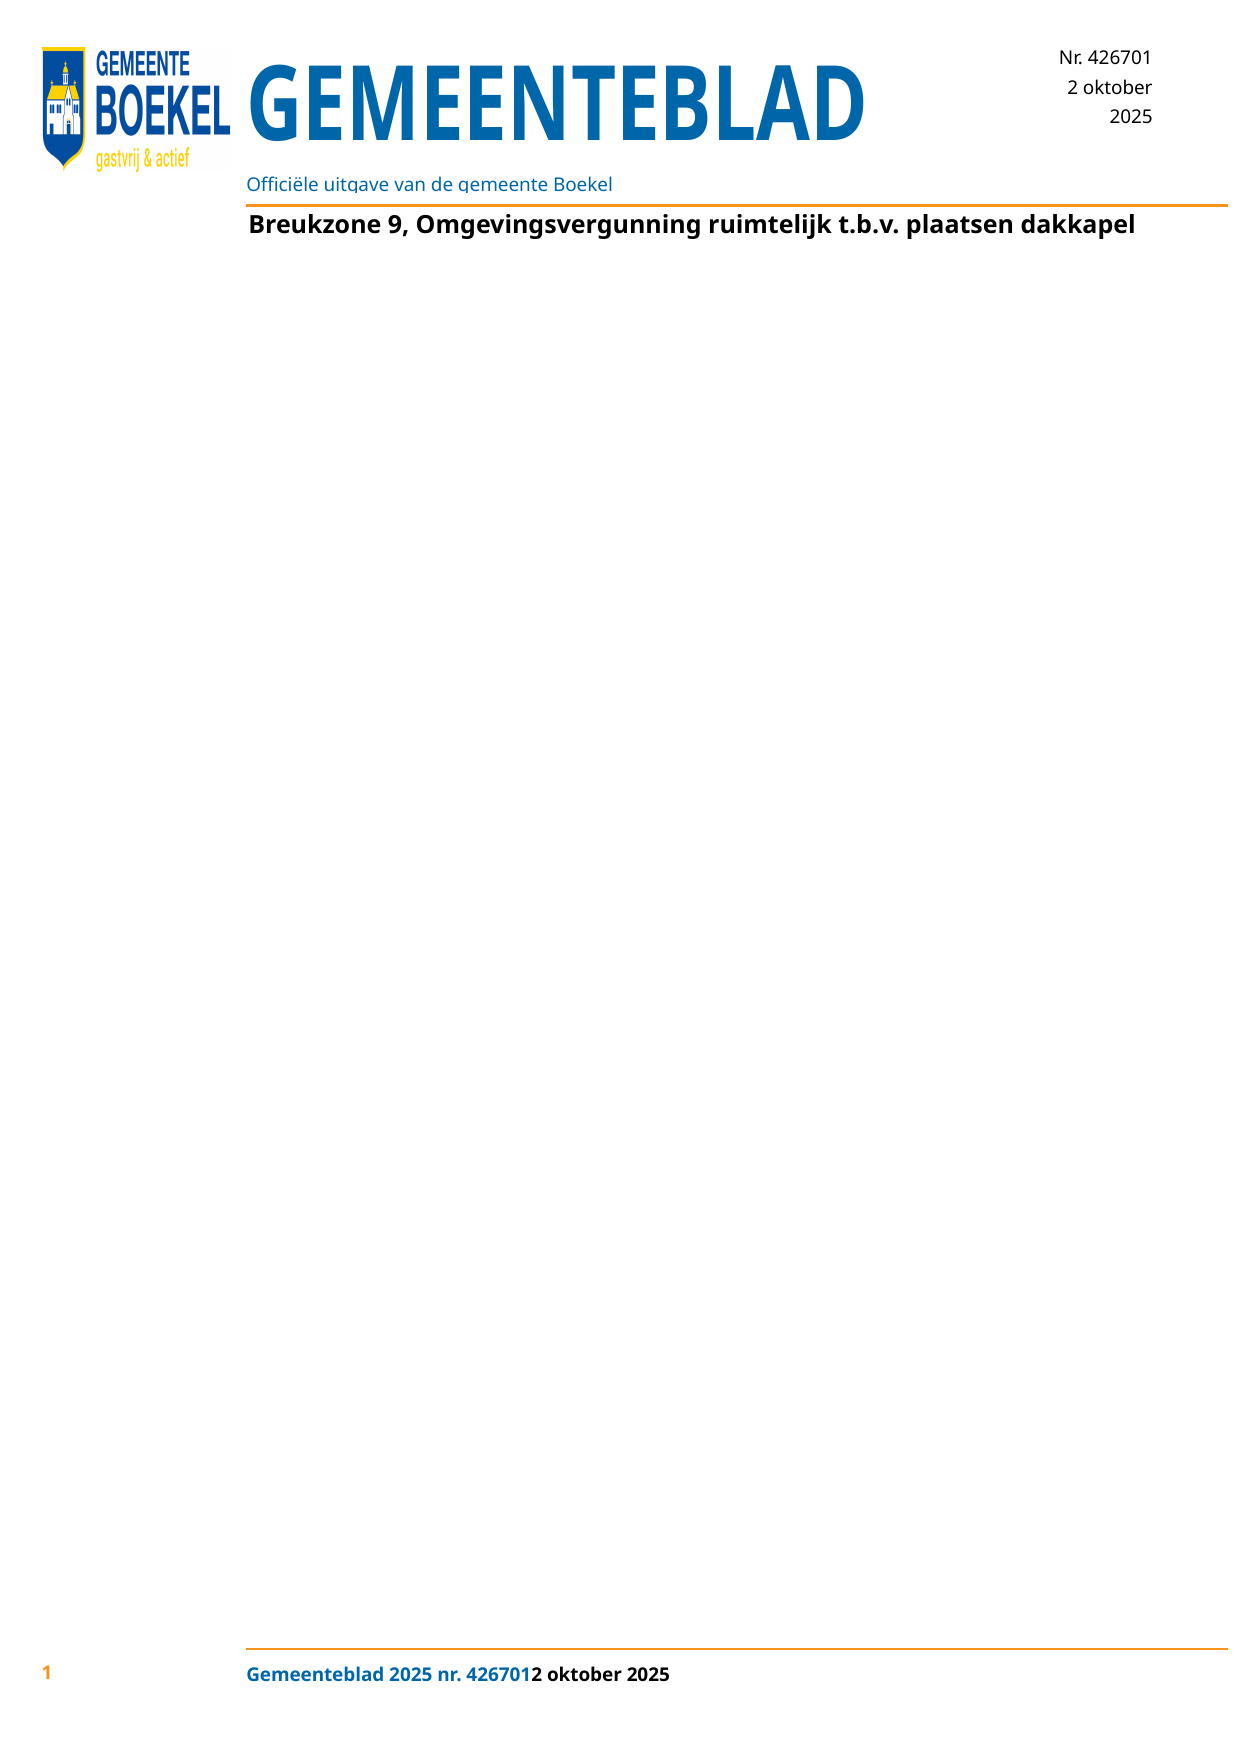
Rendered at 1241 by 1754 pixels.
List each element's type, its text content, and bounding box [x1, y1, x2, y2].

text Breukzone 9, Omgevingsvergunning ruimtelijk t.b.v. plaatsen dakkapel [248, 207, 1152, 241]
picture [41, 47, 231, 172]
